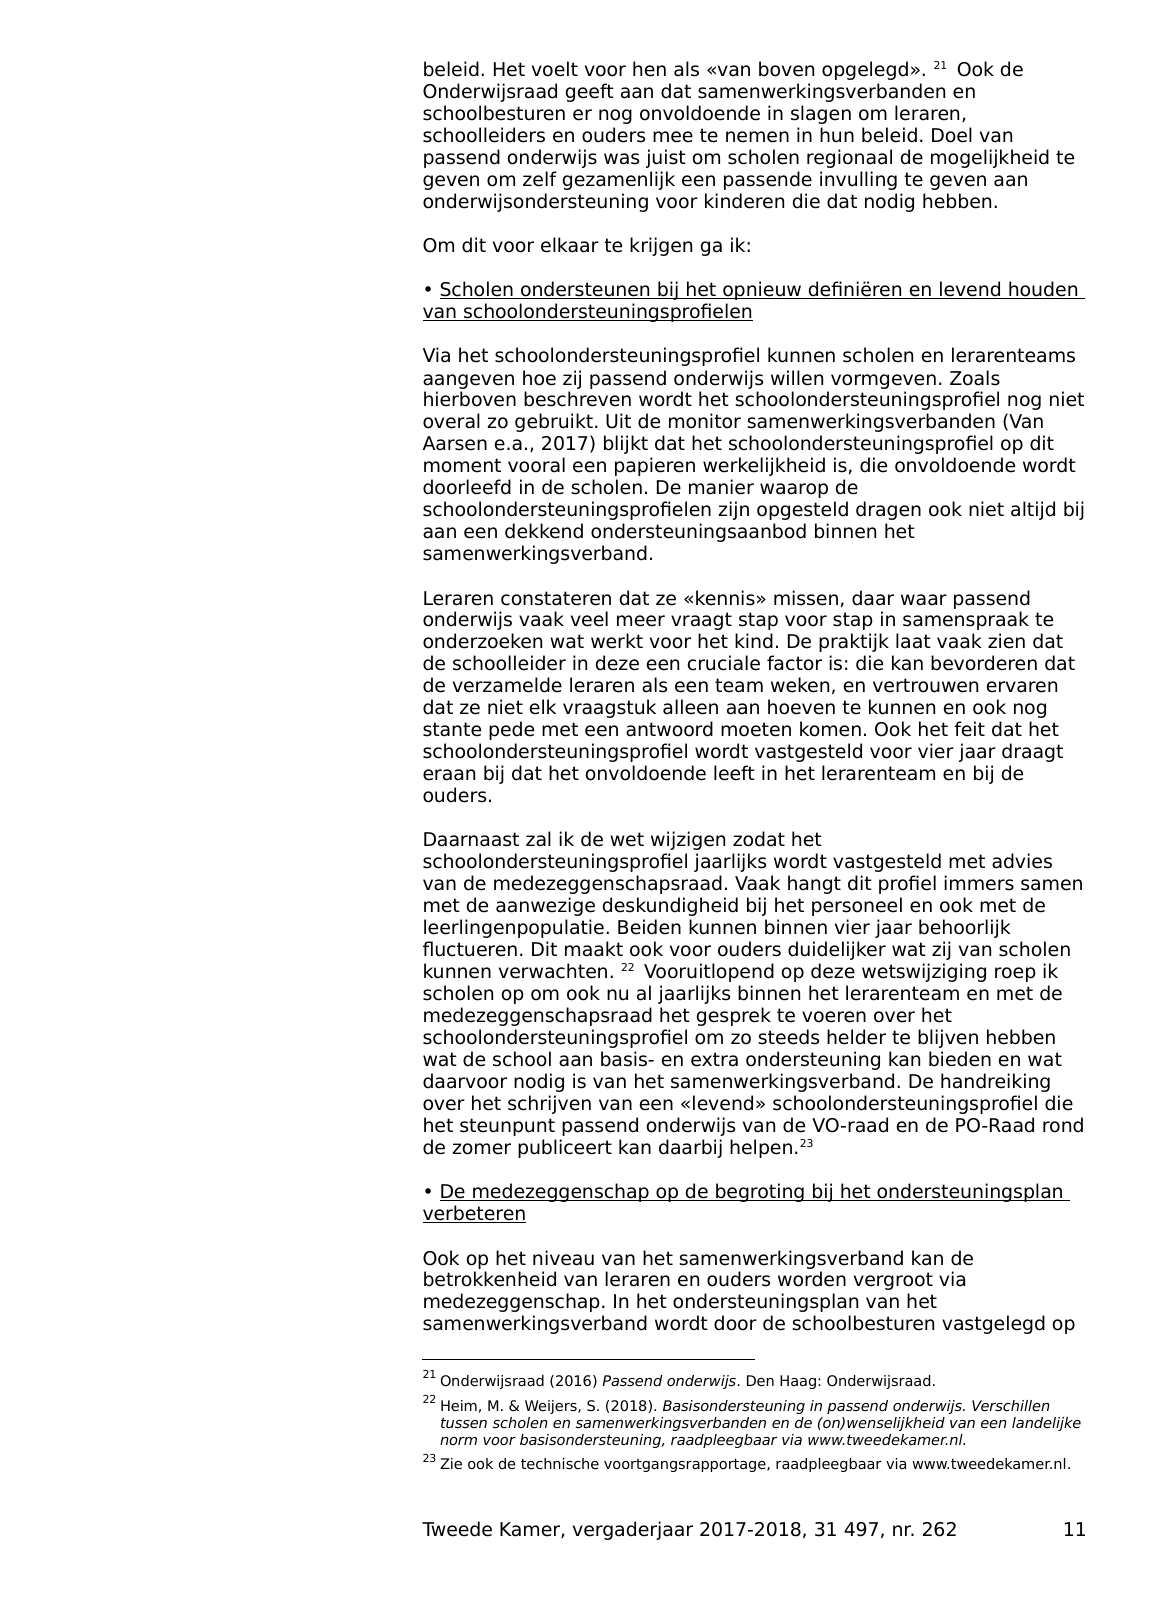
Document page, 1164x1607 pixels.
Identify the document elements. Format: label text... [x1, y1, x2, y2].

text Onderwijsraad (2016) Passend onderwijs. Den Haag: Onderwijsraad. [422, 1368, 1087, 1391]
text Ook op het niveau van het samenwerkingsverband kan de betrokkenheid van leraren en ouders worden vergroot via medezeggenschap. In het ondersteuningsplan van het samenwerkingsverband wordt door de schoolbesturen vastgelegd op [422, 1247, 1087, 1335]
text Via het schoolondersteuningsprofiel kunnen scholen en lerarenteams aangeven hoe zij passend onderwijs willen vormgeven. Zoals hierboven beschreven wordt het schoolondersteuningsprofiel nog niet overal zo gebruikt. Uit de monitor samenwerkingsverbanden (Van Aarsen e.a., 2017) blijkt dat het schoolondersteuningsprofiel op dit moment vooral een papieren werkelijkheid is, die onvoldoende wordt doorleefd in de scholen. De manier waarop de schoolondersteuningsprofielen zijn opgesteld dragen ook niet altijd bij aan een dekkend ondersteuningsaanbod binnen het samenwerkingsverband. [422, 345, 1087, 565]
text beleid. Het voelt voor hen als «van boven opgelegd». Ook de Onderwijsraad geeft aan dat samenwerkingsverbanden en schoolbesturen er nog onvoldoende in slagen om leraren, schoolleiders en ouders mee te nemen in hun beleid. Doel van passend onderwijs was juist om scholen regionaal de mogelijkheid te geven om zelf gezamenlijk een passende invulling te geven aan onderwijsondersteuning voor kinderen die dat nodig hebben. [422, 59, 1087, 213]
subtitle • De medezeggenschap op de begroting bij het ondersteuningsplan verbeteren [422, 1181, 1087, 1225]
text Zie ook de technische voortgangsrapportage, raadpleegbaar via www.tweedekamer.nl. [422, 1452, 1087, 1474]
subtitle • Scholen ondersteunen bij het opnieuw definiëren en levend houden van schoolondersteuningsprofielen [422, 279, 1087, 323]
text Heim, M. & Weijers, S. (2018). Basisondersteuning in passend onderwijs. Verschillen tussen scholen en samenwerkingsverbanden en de (on)wenselijkheid van een landelijke norm voor basisondersteuning, raadpleegbaar via www.tweedekamer.nl. [422, 1393, 1087, 1449]
text Om dit voor elkaar te krijgen ga ik: [422, 235, 1087, 257]
text Daarnaast zal ik de wet wijzigen zodat het schoolondersteuningsprofiel jaarlijks wordt vastgesteld met advies van de medezeggenschapsraad. Vaak hangt dit profiel immers samen met de aanwezige deskundigheid bij het personeel en ook met de leerlingenpopulatie. Beiden kunnen binnen vier jaar behoorlijk fluctueren. Dit maakt ook voor ouders duidelijker wat zij van scholen kunnen verwachten. Vooruitlopend op deze wetswijziging roep ik scholen op om ook nu al jaarlijks binnen het lerarenteam en met de medezeggenschapsraad het gesprek te voeren over het schoolondersteuningsprofiel om zo steeds helder te blijven hebben wat de school aan basis- en extra ondersteuning kan bieden en wat daarvoor nodig is van het samenwerkingsverband. De handreiking over het schrijven van een «levend» schoolondersteuningsprofiel die het steunpunt passend onderwijs van de VO-raad en de PO-Raad rond de zomer publiceert kan daarbij helpen. [422, 829, 1087, 1159]
text Leraren constateren dat ze «kennis» missen, daar waar passend onderwijs vaak veel meer vraagt stap voor stap in samenspraak te onderzoeken wat werkt voor het kind. De praktijk laat vaak zien dat de schoolleider in deze een cruciale factor is: die kan bevorderen dat de verzamelde leraren als een team weken, en vertrouwen ervaren dat ze niet elk vraagstuk alleen aan hoeven te kunnen en ook nog stante pede met een antwoord moeten komen. Ook het feit dat het schoolondersteuningsprofiel wordt vastgesteld voor vier jaar draagt eraan bij dat het onvoldoende leeft in het lerarenteam en bij de ouders. [422, 587, 1087, 807]
